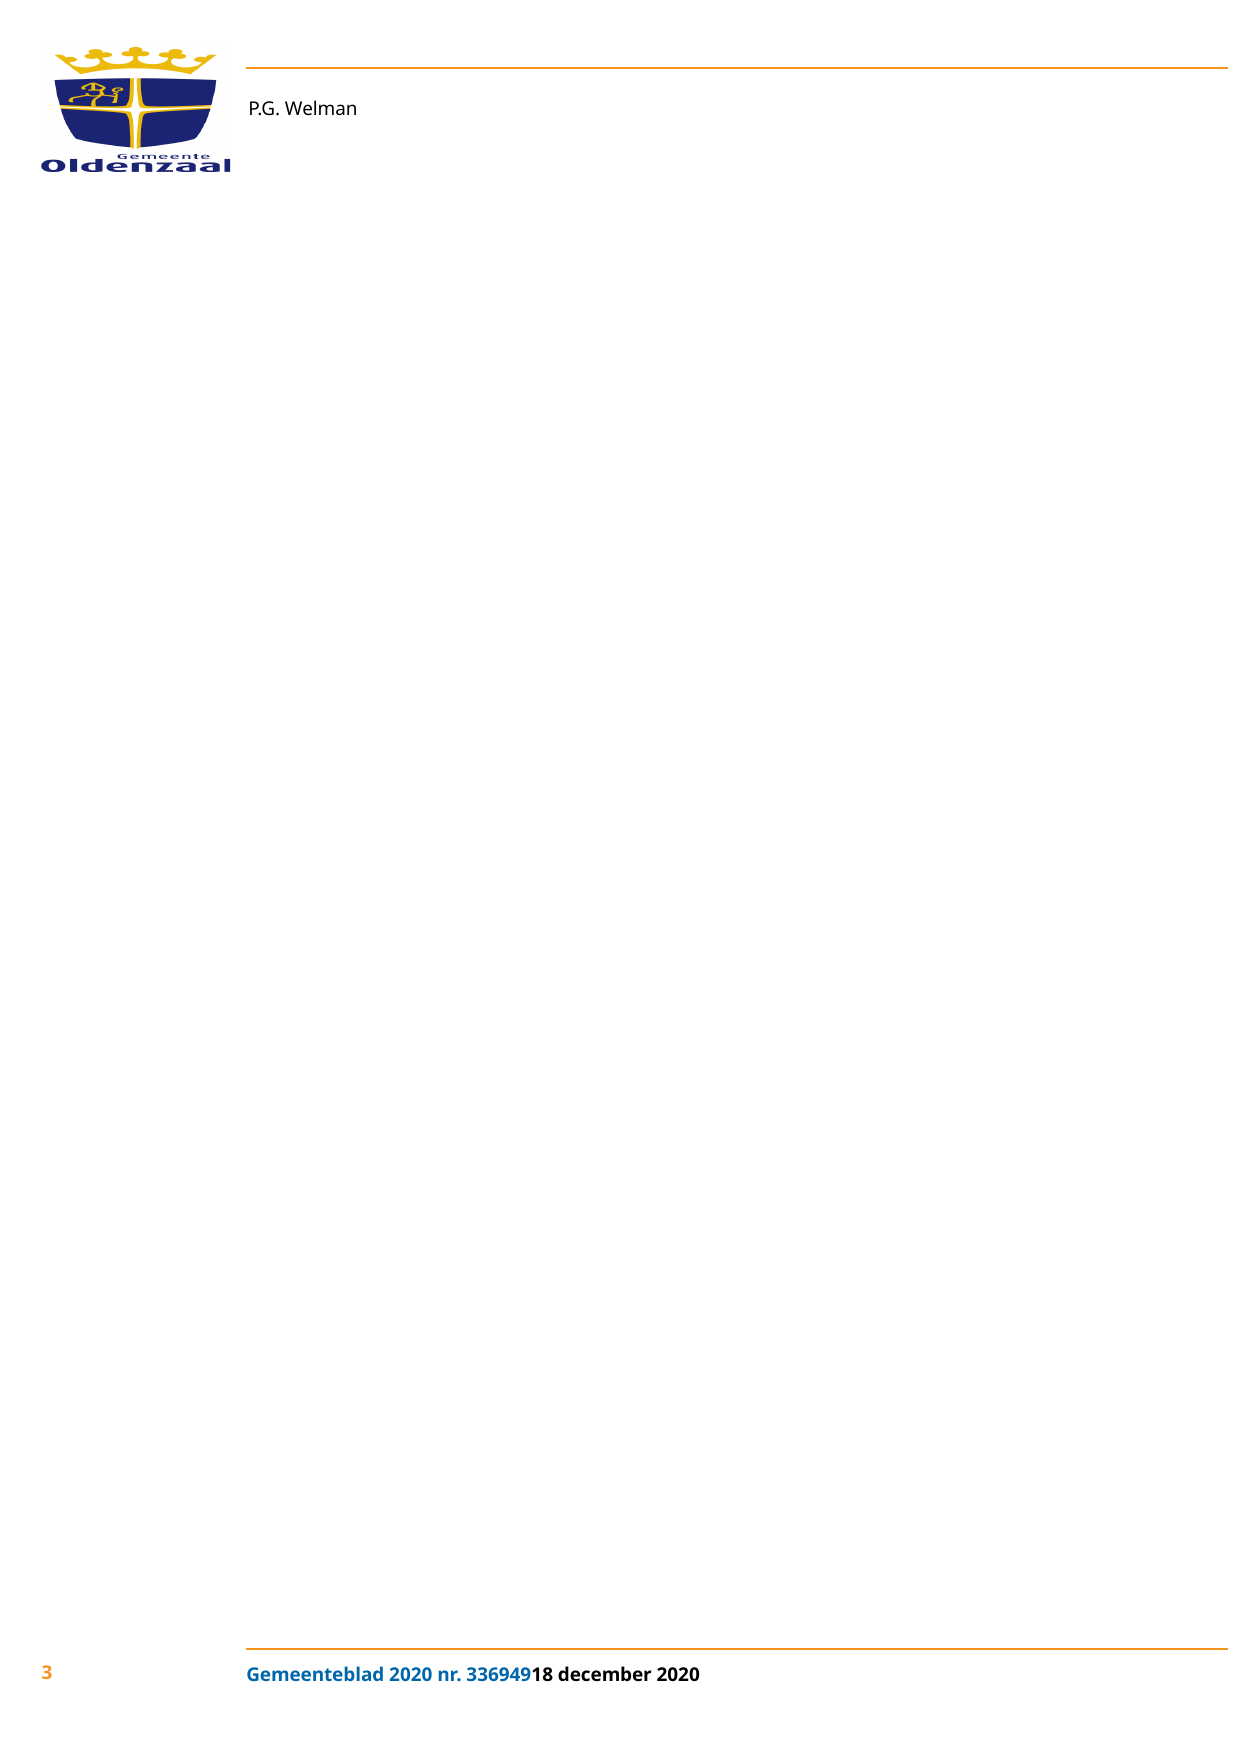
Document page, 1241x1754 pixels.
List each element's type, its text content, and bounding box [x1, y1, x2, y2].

picture [41, 47, 231, 172]
text P.G. Welman [248, 95, 1152, 121]
